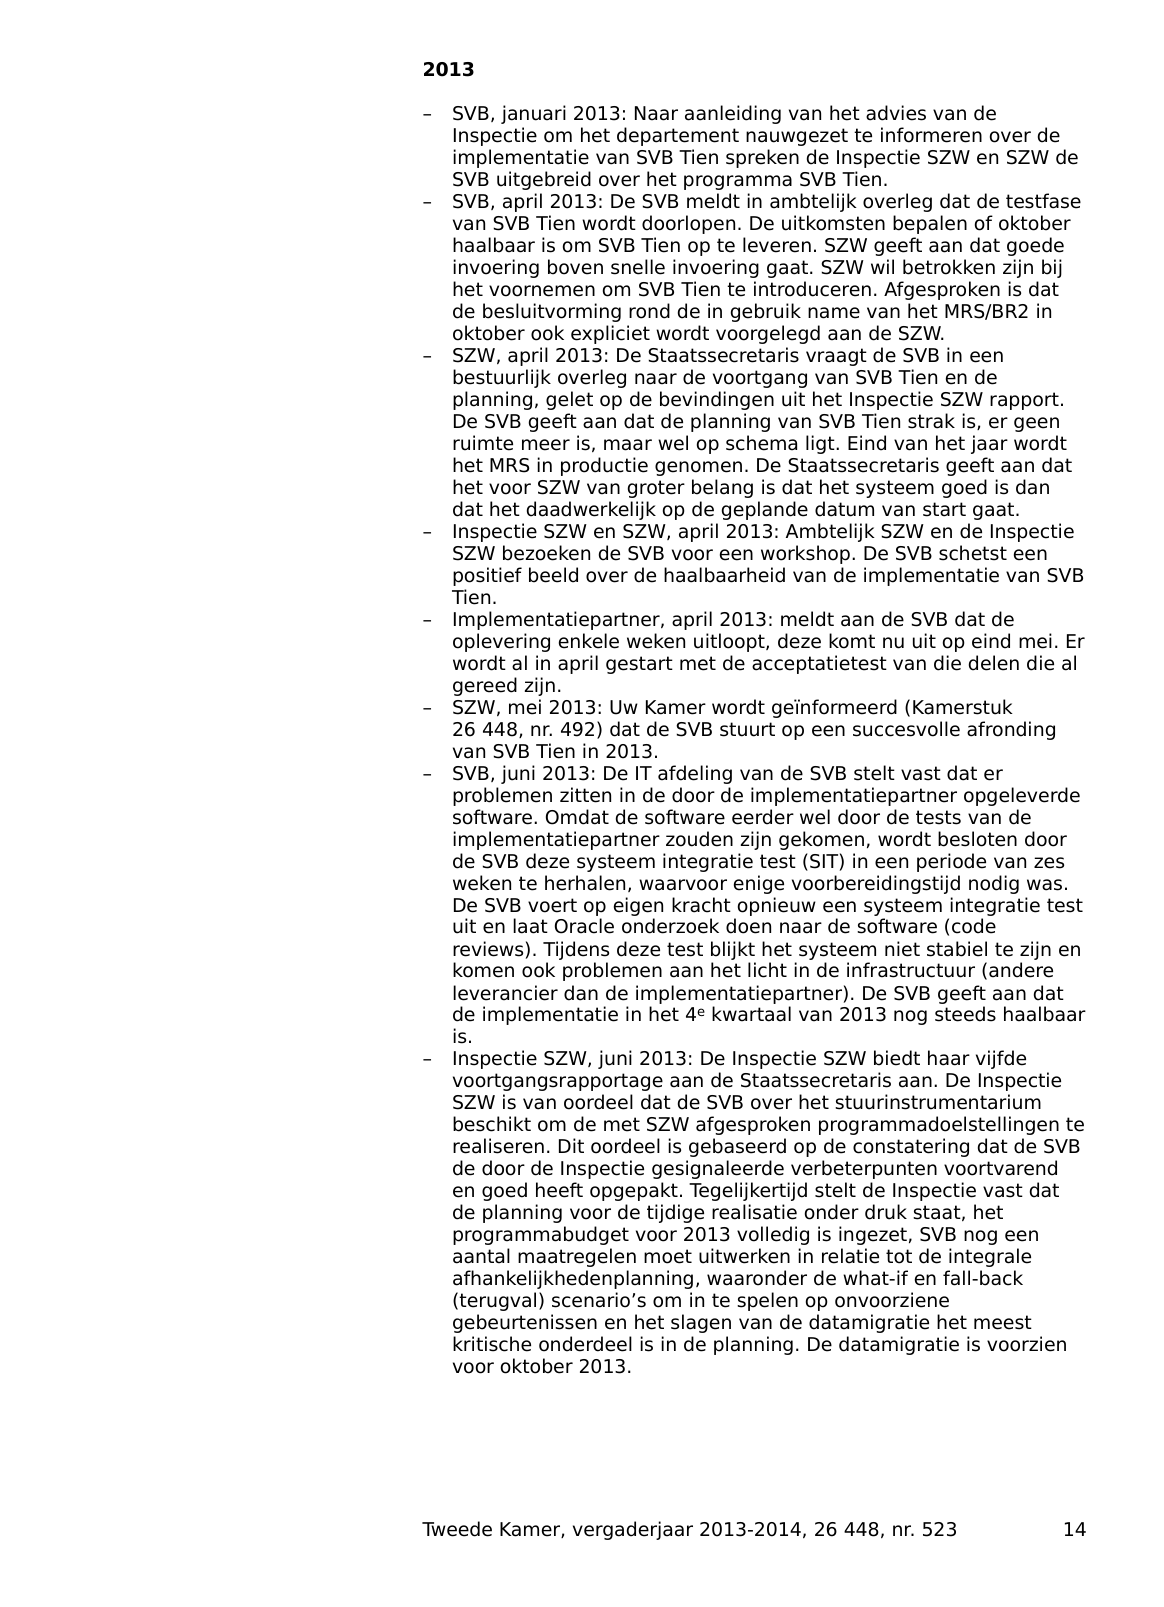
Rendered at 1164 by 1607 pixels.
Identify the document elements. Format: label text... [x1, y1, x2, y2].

text – SVB, januari 2013: Naar aanleiding van het advies van de Inspectie om het departement nauwgezet te informeren over de implementatie van SVB Tien spreken de Inspectie SZW en SZW de SVB uitgebreid over het programma SVB Tien. [422, 103, 1087, 191]
subtitle 2013 [422, 59, 1087, 81]
text – SVB, april 2013: De SVB meldt in ambtelijk overleg dat de testfase van SVB Tien wordt doorlopen. De uitkomsten bepalen of oktober haalbaar is om SVB Tien op te leveren. SZW geeft aan dat goede invoering boven snelle invoering gaat. SZW wil betrokken zijn bij het voornemen om SVB Tien te introduceren. Afgesproken is dat de besluitvorming rond de in gebruik name van het MRS/BR2 in oktober ook expliciet wordt voorgelegd aan de SZW. [422, 191, 1087, 345]
text – SZW, april 2013: De Staatssecretaris vraagt de SVB in een bestuurlijk overleg naar de voortgang van SVB Tien en de planning, gelet op de bevindingen uit het Inspectie SZW rapport. De SVB geeft aan dat de planning van SVB Tien strak is, er geen ruimte meer is, maar wel op schema ligt. Eind van het jaar wordt het MRS in productie genomen. De Staatssecretaris geeft aan dat het voor SZW van groter belang is dat het systeem goed is dan dat het daadwerkelijk op de geplande datum van start gaat. [422, 345, 1087, 521]
text – Inspectie SZW, juni 2013: De Inspectie SZW biedt haar vijfde voortgangsrapportage aan de Staatssecretaris aan. De Inspectie SZW is van oordeel dat de SVB over het stuurinstrumentarium beschikt om de met SZW afgesproken programmadoelstellingen te realiseren. Dit oordeel is gebaseerd op de constatering dat de SVB de door de Inspectie gesignaleerde verbeterpunten voortvarend en goed heeft opgepakt. Tegelijkertijd stelt de Inspectie vast dat de planning voor de tijdige realisatie onder druk staat, het programmabudget voor 2013 volledig is ingezet, SVB nog een aantal maatregelen moet uitwerken in relatie tot de integrale afhankelijkhedenplanning, waaronder de what-if en fall-back (terugval) scenario’s om in te spelen op onvoorziene gebeurtenissen en het slagen van de datamigratie het meest kritische onderdeel is in de planning. De datamigratie is voorzien voor oktober 2013. [422, 1048, 1087, 1378]
text – Implementatiepartner, april 2013: meldt aan de SVB dat de oplevering enkele weken uitloopt, deze komt nu uit op eind mei. Er wordt al in april gestart met de acceptatietest van die delen die al gereed zijn. [422, 609, 1087, 697]
text – SVB, juni 2013: De IT afdeling van de SVB stelt vast dat er problemen zitten in de door de implementatiepartner opgeleverde software. Omdat de software eerder wel door de tests van de implementatiepartner zouden zijn gekomen, wordt besloten door de SVB deze systeem integratie test (SIT) in een periode van zes weken te herhalen, waarvoor enige voorbereidingstijd nodig was. De SVB voert op eigen kracht opnieuw een systeem integratie test uit en laat Oracle onderzoek doen naar de software (code reviews). Tijdens deze test blijkt het systeem niet stabiel te zijn en komen ook problemen aan het licht in de infrastructuur (andere leverancier dan de implementatiepartner). De SVB geeft aan dat de implementatie in het 4e kwartaal van 2013 nog steeds haalbaar is. [422, 763, 1087, 1048]
text – Inspectie SZW en SZW, april 2013: Ambtelijk SZW en de Inspectie SZW bezoeken de SVB voor een workshop. De SVB schetst een positief beeld over de haalbaarheid van de implementatie van SVB Tien. [422, 521, 1087, 609]
text – SZW, mei 2013: Uw Kamer wordt geïnformeerd (Kamerstuk 26 448, nr. 492) dat de SVB stuurt op een succesvolle afronding van SVB Tien in 2013. [422, 697, 1087, 763]
